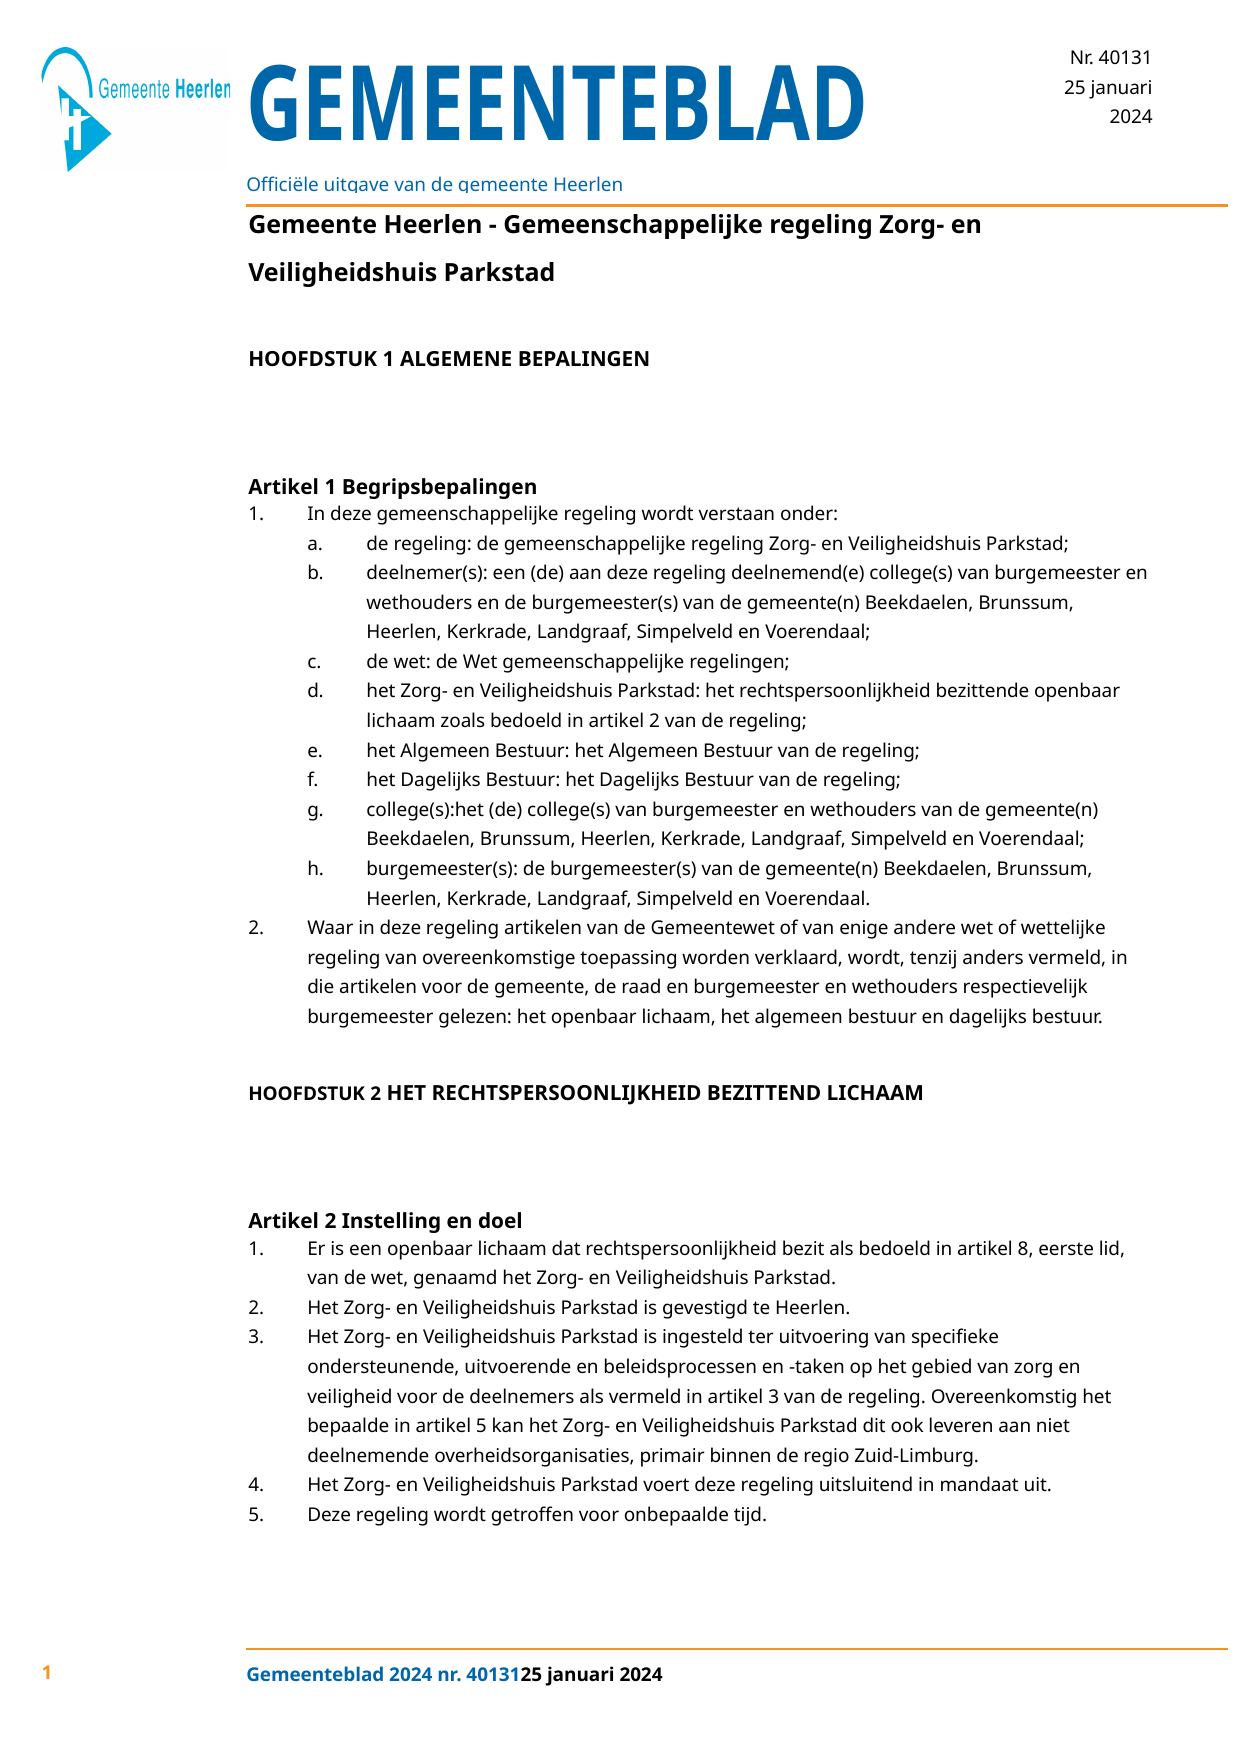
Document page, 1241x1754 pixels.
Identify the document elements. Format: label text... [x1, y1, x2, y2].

list Er is een openbaar lichaam dat rechtspersoonlijkheid bezit als bedoeld in artikel 8, eerste lid, van de wet, genaamd het Zorg- en Veiligheidshuis Parkstad. [248, 1235, 1152, 1290]
list Het Zorg- en Veiligheidshuis Parkstad is ingesteld ter uitvoering van specifieke ondersteunende, uitvoerende en beleidsprocessen en -taken op het gebied van zorg en veiligheid voor de deelnemers als vermeld in artikel 3 van de regeling. Overeenkomstig het bepaalde in artikel 5 kan het Zorg- en Veiligheidshuis Parkstad dit ook leveren aan niet deelnemende overheidsorganisaties, primair binnen de regio Zuid-Limburg. [248, 1324, 1152, 1468]
picture [41, 47, 59, 70]
text Gemeente Heerlen - Gemeenschappelijke regeling Zorg- en Veiligheidshuis Parkstad [248, 207, 1152, 288]
list de regeling: de gemeenschappelijke regeling Zorg- en Veiligheidshuis Parkstad; [307, 530, 1152, 556]
text Artikel 2 Instelling en doel [248, 1206, 1152, 1235]
text HOOFDSTUK 1 ALGEMENE BEPALINGEN [248, 344, 1152, 372]
list het Dagelijks Bestuur: het Dagelijks Bestuur van de regeling; [307, 766, 1152, 792]
list deelnemer(s): een (de) aan deze regeling deelnemend(e) college(s) van burgemeester en wethouders en de burgemeester(s) van de gemeente(n) Beekdaelen, Brunssum, Heerlen, Kerkrade, Landgraaf, Simpelveld en Voerendaal; [307, 559, 1152, 644]
list In deze gemeenschappelijke regeling wordt verstaan onder: [248, 500, 1152, 526]
picture [41, 47, 231, 172]
text Artikel 1 Begripsbepalingen [248, 472, 1152, 500]
list het Algemeen Bestuur: het Algemeen Bestuur van de regeling; [307, 737, 1152, 763]
list Waar in deze regeling artikelen van de Gemeentewet of van enige andere wet of wettelijke regeling van overeenkomstige toepassing worden verklaard, wordt, tenzij anders vermeld, in die artikelen voor de gemeente, de raad en burgemeester en wethouders respectievelijk burgemeester gelezen: het openbaar lichaam, het algemeen bestuur en dagelijks bestuur. [248, 914, 1152, 1029]
list college(s):het (de) college(s) van burgemeester en wethouders van de gemeente(n) Beekdaelen, Brunssum, Heerlen, Kerkrade, Landgraaf, Simpelveld en Voerendaal; [307, 796, 1152, 851]
list Het Zorg- en Veiligheidshuis Parkstad is gevestigd te Heerlen. [248, 1294, 1152, 1320]
list het Zorg- en Veiligheidshuis Parkstad: het rechtspersoonlijkheid bezittende openbaar lichaam zoals bedoeld in artikel 2 van de regeling; [307, 678, 1152, 733]
list burgemeester(s): de burgemeester(s) van de gemeente(n) Beekdaelen, Brunssum, Heerlen, Kerkrade, Landgraaf, Simpelveld en Voerendaal. [307, 855, 1152, 911]
list de wet: de Wet gemeenschappelijke regelingen; [307, 648, 1152, 674]
text HOOFDSTUK 2 HET RECHTSPERSOONLIJKHEID BEZITTEND LICHAAM [248, 1078, 1152, 1107]
list Het Zorg- en Veiligheidshuis Parkstad voert deze regeling uitsluitend in mandaat uit. [248, 1472, 1152, 1497]
list Deze regeling wordt getroffen voor onbepaalde tijd. [248, 1501, 1152, 1527]
